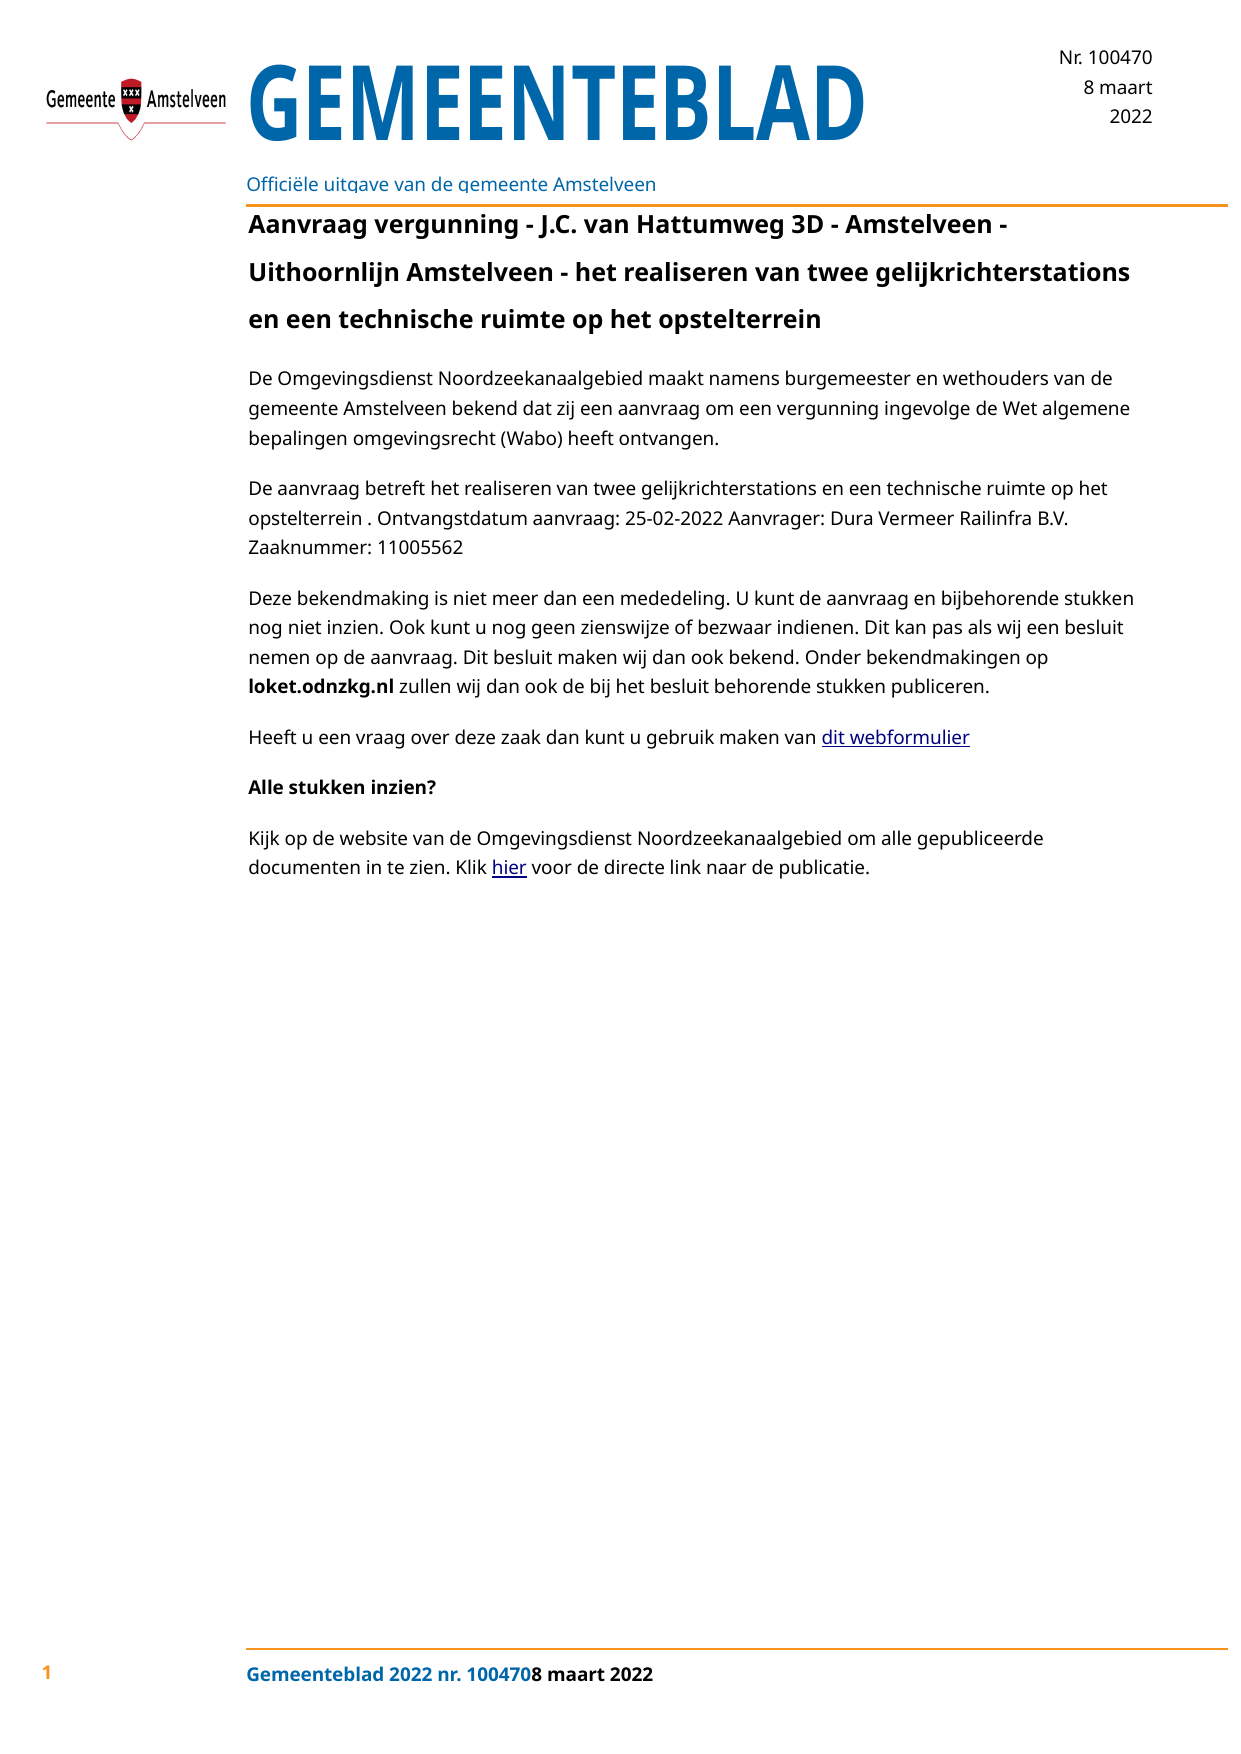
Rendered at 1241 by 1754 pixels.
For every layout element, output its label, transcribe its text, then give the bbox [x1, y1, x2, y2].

text De Omgevingsdienst Noordzeekanaalgebied maakt namens burgemeester en wethouders van de gemeente Amstelveen bekend dat zij een aanvraag om een vergunning ingevolge de Wet algemene bepalingen omgevingsrecht (Wabo) heeft ontvangen. [248, 366, 1152, 450]
text Kijk op de website van de Omgevingsdienst Noordzeekanaalgebied om alle gepubliceerde documenten in te zien. Klik hier voor de directe link naar de publicatie. [248, 825, 1152, 880]
text Heeft u een vraag over deze zaak dan kunt u gebruik maken van dit webformulier [248, 724, 1152, 749]
text Deze bekendmaking is niet meer dan een mededeling. U kunt de aanvraag en bijbehorende stukken nog niet inzien. Ook kunt u nog geen zienswijze of bezwaar indienen. Dit kan pas als wij een besluit nemen op de aanvraag. Dit besluit maken wij dan ook bekend. Onder bekendmakingen op loket.odnzkg.nl zullen wij dan ook de bij het besluit behorende stukken publiceren. [248, 585, 1152, 699]
text Alle stukken inzien? [248, 774, 1152, 800]
text Aanvraag vergunning - J.C. van Hattumweg 3D - Amstelveen - Uithoornlijn Amstelveen - het realiseren van twee gelijkrichterstations en een technische ruimte op het opstelterrein [248, 207, 1152, 336]
picture [41, 47, 231, 172]
text De aanvraag betreft het realiseren van twee gelijkrichterstations en een technische ruimte op het opstelterrein . Ontvangstdatum aanvraag: 25-02-2022 Aanvrager: Dura Vermeer Railinfra B.V. Zaaknummer: 11005562 [248, 475, 1152, 560]
